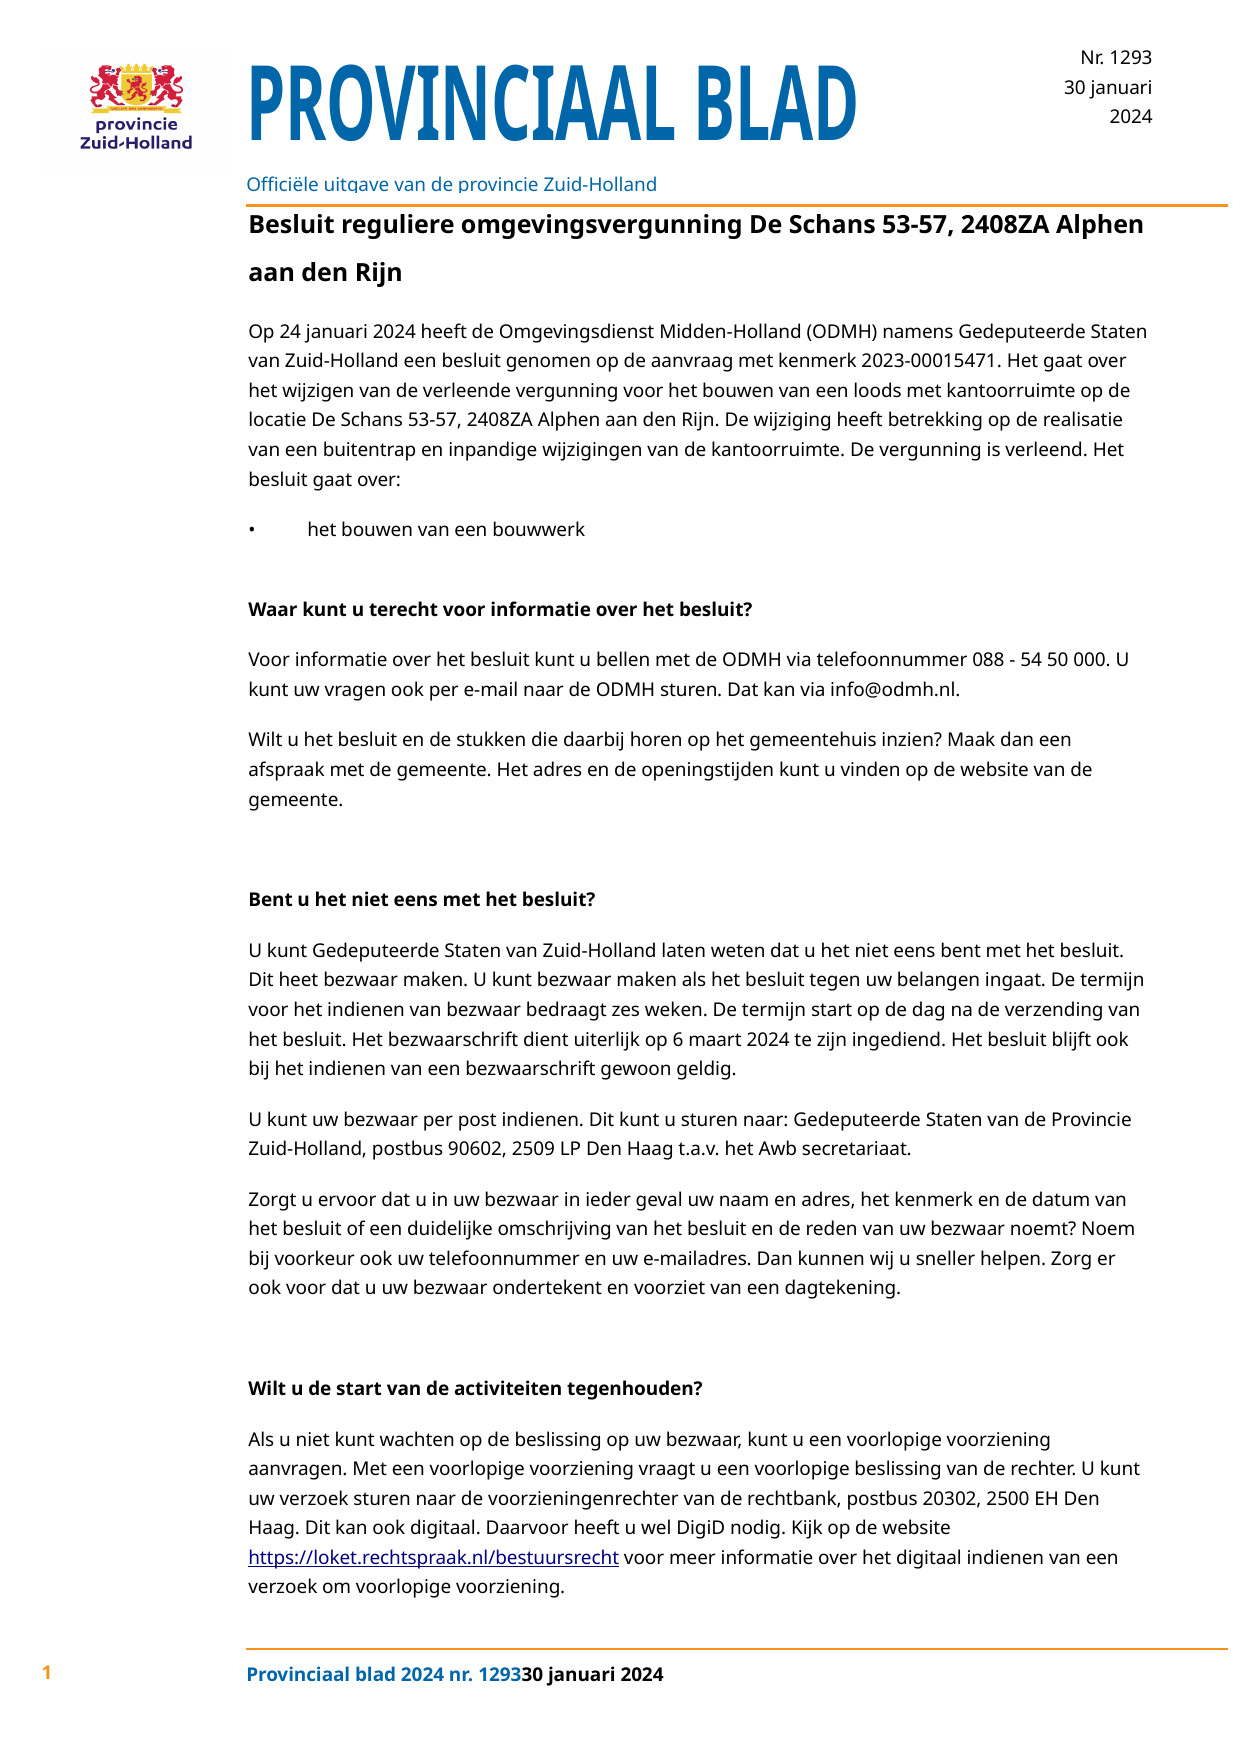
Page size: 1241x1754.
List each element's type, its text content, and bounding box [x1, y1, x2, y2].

list het bouwen van een bouwwerk [248, 516, 1152, 542]
text U kunt uw bezwaar per post indienen. Dit kunt u sturen naar: Gedeputeerde Staten van de Provincie Zuid-Holland, postbus 90602, 2509 LP Den Haag t.a.v. het Awb secretariaat. [248, 1106, 1152, 1161]
text Wilt u het besluit en de stukken die daarbij horen op het gemeentehuis inzien? Maak dan een afspraak met de gemeente. Het adres en de openingstijden kunt u vinden op de website van de gemeente. [248, 727, 1152, 812]
text Bent u het niet eens met het besluit? [248, 887, 1152, 912]
text Zorgt u ervoor dat u in uw bezwaar in ieder geval uw naam en adres, het kenmerk en de datum van het besluit of een duidelijke omschrijving van het besluit en de reden van uw bezwaar noemt? Noem bij voorkeur ook uw telefoonnummer en uw e-mailadres. Dan kunnen wij u sneller helpen. Zorg er ook voor dat u uw bezwaar ondertekent en voorziet van een dagtekening. [248, 1186, 1152, 1300]
text Op 24 januari 2024 heeft de Omgevingsdienst Midden-Holland (ODMH) namens Gedeputeerde Staten van Zuid-Holland een besluit genomen op de aanvraag met kenmerk 2023-00015471. Het gaat over het wijzigen van de verleende vergunning voor het bouwen van een loods met kantoorruimte op de locatie De Schans 53-57, 2408ZA Alphen aan den Rijn. De wijziging heeft betrekking op de realisatie van een buitentrap en inpandige wijzigingen van de kantoorruimte. De vergunning is verleend. Het besluit gaat over: [248, 318, 1152, 492]
text Als u niet kunt wachten op de beslissing op uw bezwaar, kunt u een voorlopige voorziening aanvragen. Met een voorlopige voorziening vraagt u een voorlopige beslissing van de rechter. U kunt uw verzoek sturen naar de voorzieningenrechter van de rechtbank, postbus 20302, 2500 EH Den Haag. Dit kan ook digitaal. Daarvoor heeft u wel DigiD nodig. Kijk op de website https://loket.rechtspraak.nl/bestuursrecht voor meer informatie over het digitaal indienen van een verzoek om voorlopige voorziening. [248, 1426, 1152, 1599]
text Voor informatie over het besluit kunt u bellen met de ODMH via telefoonnummer 088 - 54 50 000. U kunt uw vragen ook per e-mail naar de ODMH sturen. Dat kan via info@odmh.nl. [248, 647, 1152, 702]
text Besluit reguliere omgevingsvergunning De Schans 53-57, 2408ZA Alphen aan den Rijn [248, 207, 1152, 288]
text Wilt u de start van de activiteiten tegenhouden? [248, 1375, 1152, 1401]
text Waar kunt u terecht voor informatie over het besluit? [248, 596, 1152, 622]
text U kunt Gedeputeerde Staten van Zuid-Holland laten weten dat u het niet eens bent met het besluit. Dit heet bezwaar maken. U kunt bezwaar maken als het besluit tegen uw belangen ingaat. De termijn voor het indienen van bezwaar bedraagt zes weken. De termijn start op de dag na de verzending van het besluit. Het bezwaarschrift dient uiterlijk op 6 maart 2024 te zijn ingediend. Het besluit blijft ook bij het indienen van een bezwaarschrift gewoon geldig. [248, 937, 1152, 1081]
picture [41, 47, 231, 172]
